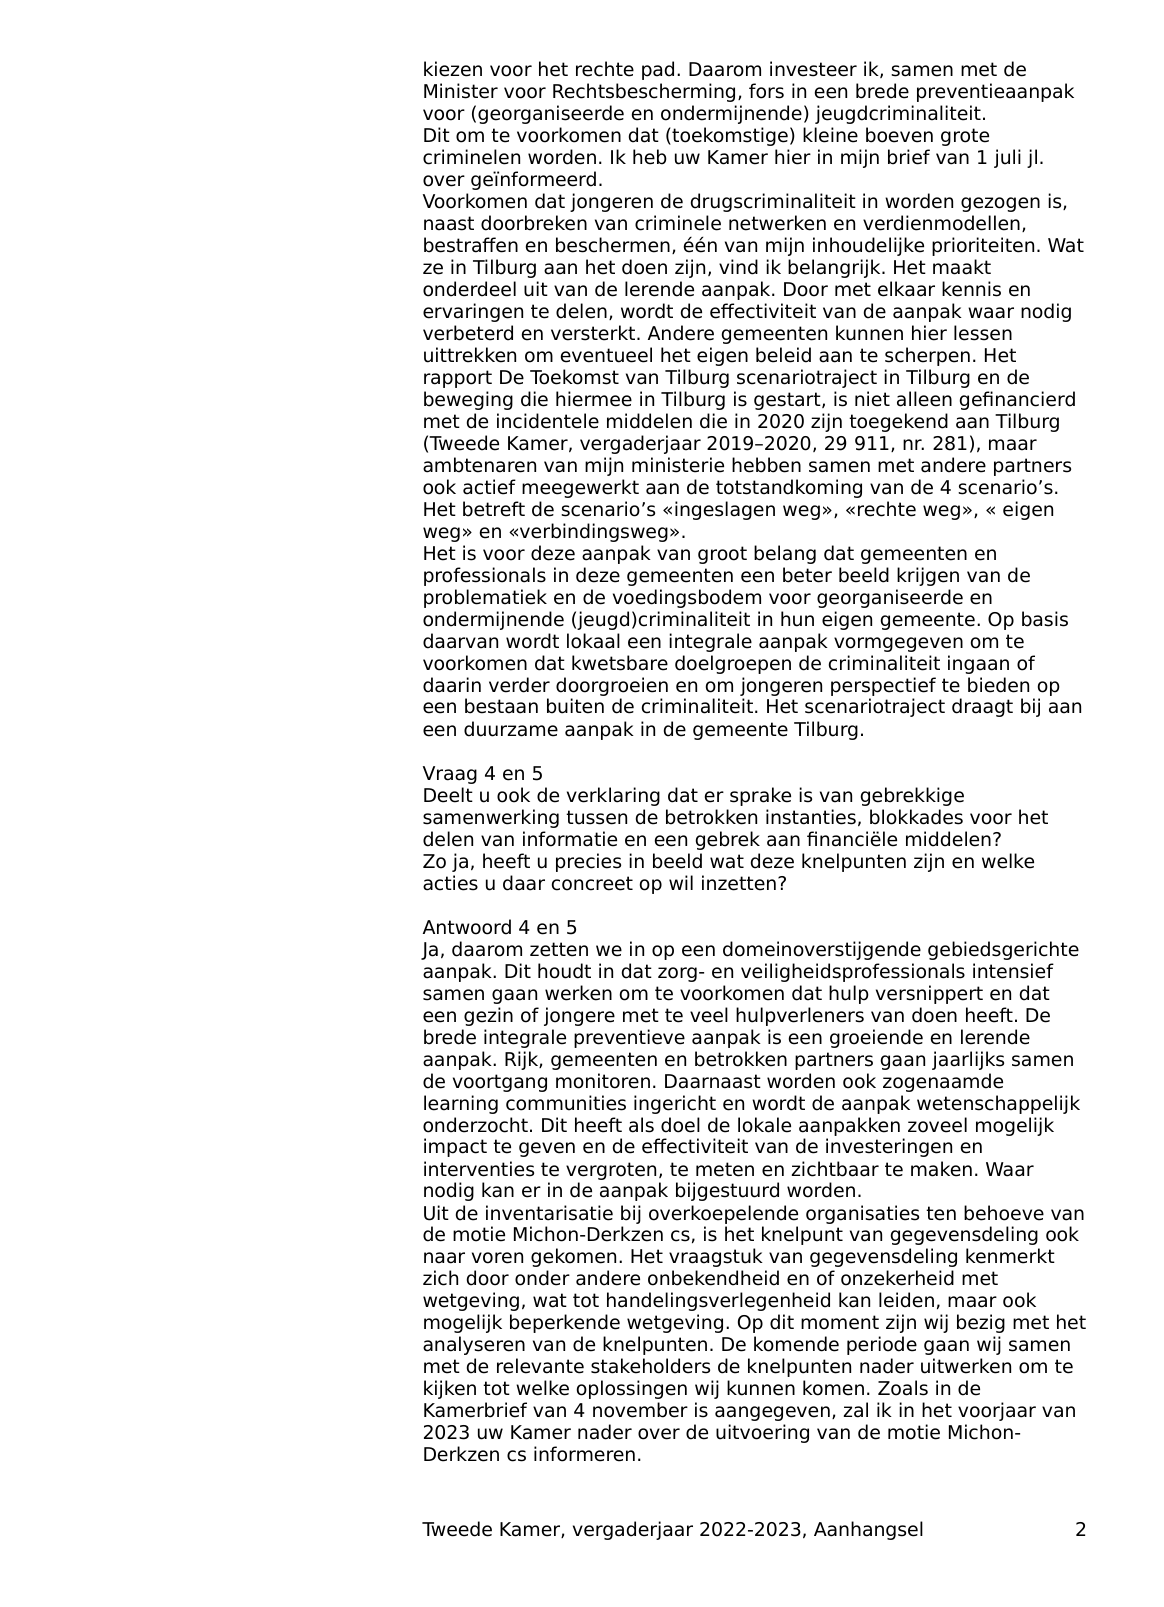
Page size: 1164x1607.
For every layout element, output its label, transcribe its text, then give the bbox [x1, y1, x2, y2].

text Vraag 4 en 5 [422, 763, 1087, 784]
text Antwoord 4 en 5 [422, 917, 1087, 939]
text Voorkomen dat jongeren de drugscriminaliteit in worden gezogen is, naast doorbreken van criminele netwerken en verdienmodellen, bestraffen en beschermen, één van mijn inhoudelijke prioriteiten. Wat ze in Tilburg aan het doen zijn, vind ik belangrijk. Het maakt onderdeel uit van de lerende aanpak. Door met elkaar kennis en ervaringen te delen, wordt de effectiviteit van de aanpak waar nodig verbeterd en versterkt. Andere gemeenten kunnen hier lessen uittrekken om eventueel het eigen beleid aan te scherpen. Het rapport De Toekomst van Tilburg scenariotraject in Tilburg en de beweging die hiermee in Tilburg is gestart, is niet alleen gefinancierd met de incidentele middelen die in 2020 zijn toegekend aan Tilburg (Tweede Kamer, vergaderjaar 2019–2020, 29 911, nr. 281), maar ambtenaren van mijn ministerie hebben samen met andere partners ook actief meegewerkt aan de totstandkoming van de 4 scenario’s. Het betreft de scenario’s «ingeslagen weg», «rechte weg», « eigen weg» en «verbindingsweg». [422, 191, 1087, 543]
text Zo ja, heeft u precies in beeld wat deze knelpunten zijn en welke acties u daar concreet op wil inzetten? [422, 851, 1087, 894]
text Deelt u ook de verklaring dat er sprake is van gebrekkige samenwerking tussen de betrokken instanties, blokkades voor het delen van informatie en een gebrek aan financiële middelen? [422, 784, 1087, 851]
text Uit de inventarisatie bij overkoepelende organisaties ten behoeve van de motie Michon-Derkzen cs, is het knelpunt van gegevensdeling ook naar voren gekomen. Het vraagstuk van gegevensdeling kenmerkt zich door onder andere onbekendheid en of onzekerheid met wetgeving, wat tot handelingsverlegenheid kan leiden, maar ook mogelijk beperkende wetgeving. Op dit moment zijn wij bezig met het analyseren van de knelpunten. De komende periode gaan wij samen met de relevante stakeholders de knelpunten nader uitwerken om te kijken tot welke oplossingen wij kunnen komen. Zoals in de Kamerbrief van 4 november is aangegeven, zal ik in het voorjaar van 2023 uw Kamer nader over de uitvoering van de motie Michon-Derkzen cs informeren. [422, 1202, 1087, 1466]
text Dit om te voorkomen dat (toekomstige) kleine boeven grote criminelen worden. Ik heb uw Kamer hier in mijn brief van 1 juli jl. over geïnformeerd. [422, 125, 1087, 191]
text Het is voor deze aanpak van groot belang dat gemeenten en professionals in deze gemeenten een beter beeld krijgen van de problematiek en de voedingsbodem voor georganiseerde en ondermijnende (jeugd)criminaliteit in hun eigen gemeente. Op basis daarvan wordt lokaal een integrale aanpak vormgegeven om te voorkomen dat kwetsbare doelgroepen de criminaliteit ingaan of daarin verder doorgroeien en om jongeren perspectief te bieden op een bestaan buiten de criminaliteit. Het scenariotraject draagt bij aan een duurzame aanpak in de gemeente Tilburg. [422, 543, 1087, 740]
text kiezen voor het rechte pad. Daarom investeer ik, samen met de Minister voor Rechtsbescherming, fors in een brede preventieaanpak voor (georganiseerde en ondermijnende) jeugdcriminaliteit. [422, 59, 1087, 125]
text Ja, daarom zetten we in op een domeinoverstijgende gebiedsgerichte aanpak. Dit houdt in dat zorg- en veiligheidsprofessionals intensief samen gaan werken om te voorkomen dat hulp versnippert en dat een gezin of jongere met te veel hulpverleners van doen heeft. De brede integrale preventieve aanpak is een groeiende en lerende aanpak. Rijk, gemeenten en betrokken partners gaan jaarlijks samen de voortgang monitoren. Daarnaast worden ook zogenaamde learning communities ingericht en wordt de aanpak wetenschappelijk onderzocht. Dit heeft als doel de lokale aanpakken zoveel mogelijk impact te geven en de effectiviteit van de investeringen en interventies te vergroten, te meten en zichtbaar te maken. Waar nodig kan er in de aanpak bijgestuurd worden. [422, 939, 1087, 1202]
